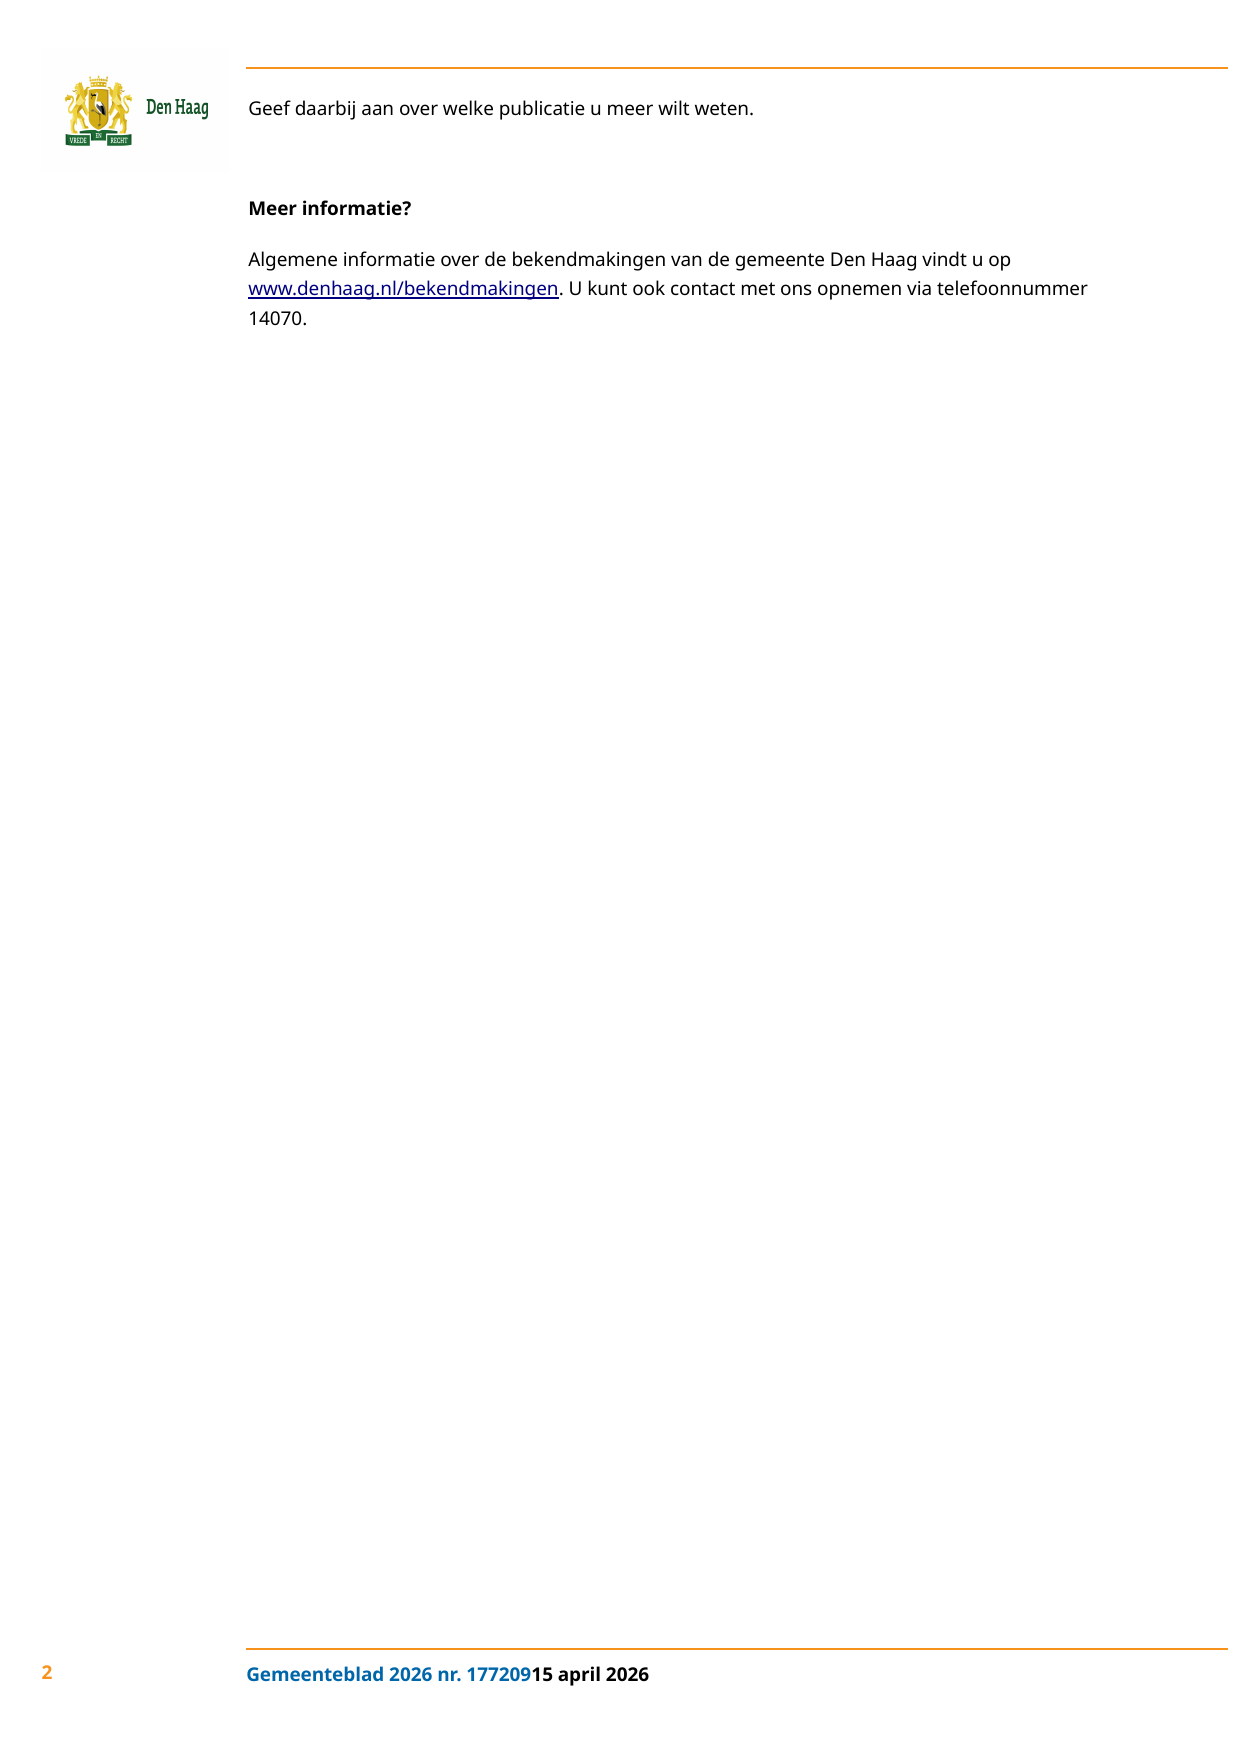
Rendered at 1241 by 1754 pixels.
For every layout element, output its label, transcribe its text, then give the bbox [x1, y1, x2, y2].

picture [41, 47, 231, 172]
text Algemene informatie over de bekendmakingen van de gemeente Den Haag vindt u op www.denhaag.nl/bekendmakingen. U kunt ook contact met ons opnemen via telefoonnummer 14070. [248, 246, 1152, 331]
text Geef daarbij aan over welke publicatie u meer wilt weten. [248, 95, 1152, 121]
text Meer informatie? [248, 196, 1152, 221]
